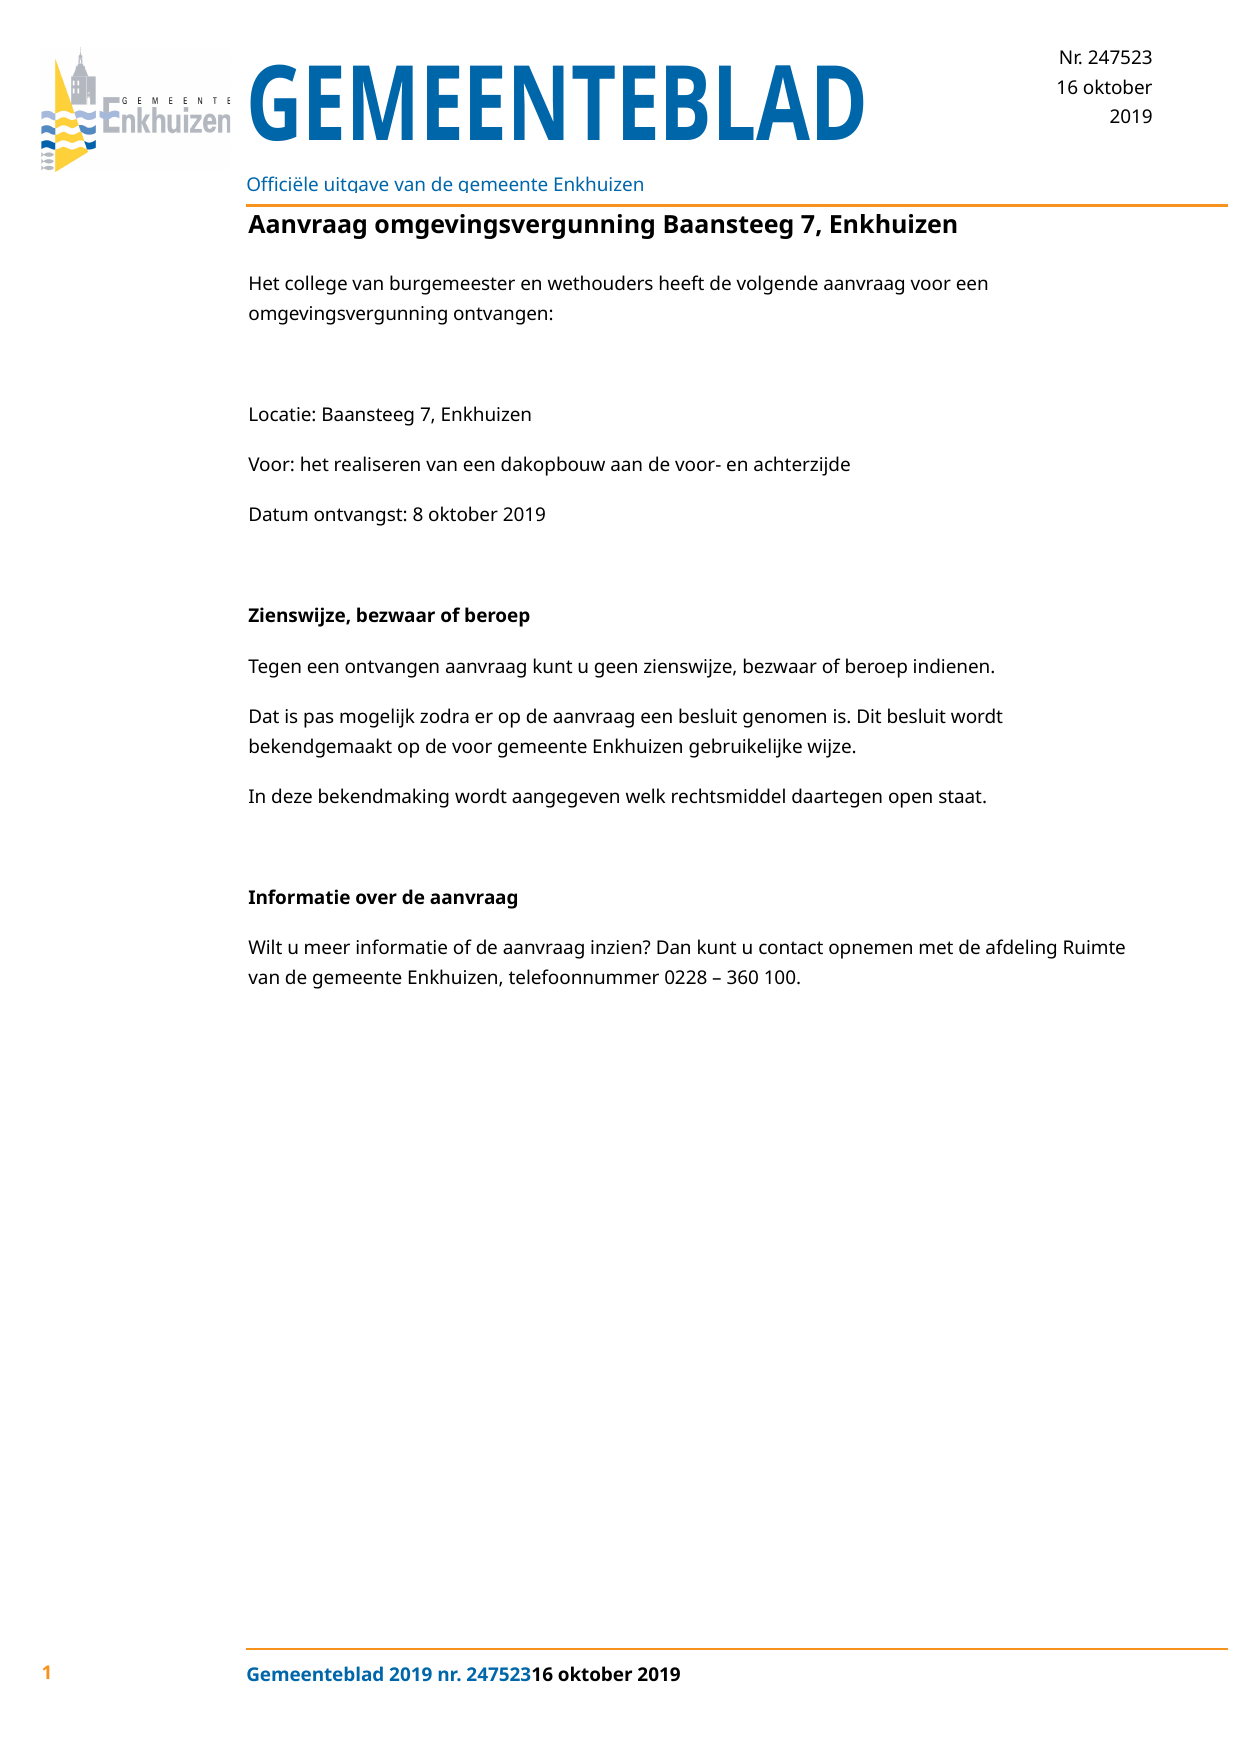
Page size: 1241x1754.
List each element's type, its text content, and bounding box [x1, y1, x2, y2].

text Informatie over de aanvraag [248, 884, 1152, 910]
text Wilt u meer informatie of de aanvraag inzien? Dan kunt u contact opnemen met de afdeling Ruimte van de gemeente Enkhuizen, telefoonnummer 0228 – 360 100. [248, 934, 1152, 990]
text In deze bekendmaking wordt aangegeven welk rechtsmiddel daartegen open staat. [248, 783, 1152, 809]
text Aanvraag omgevingsvergunning Baansteeg 7, Enkhuizen [248, 207, 1152, 241]
text Datum ontvangst: 8 oktober 2019 [248, 502, 1152, 527]
text Zienswijze, bezwaar of beroep [248, 602, 1152, 628]
text Dat is pas mogelijk zodra er op de aanvraag een besluit genomen is. Dit besluit wordt bekendgemaakt op de voor gemeente Enkhuizen gebruikelijke wijze. [248, 703, 1152, 758]
text Tegen een ontvangen aanvraag kunt u geen zienswijze, bezwaar of beroep indienen. [248, 653, 1152, 678]
text Voor: het realiseren van een dakopbouw aan de voor- en achterzijde [248, 451, 1152, 477]
picture [41, 47, 231, 172]
text Het college van burgemeester en wethouders heeft de volgende aanvraag voor een omgevingsvergunning ontvangen: [248, 270, 1152, 326]
text Locatie: Baansteeg 7, Enkhuizen [248, 401, 1152, 426]
